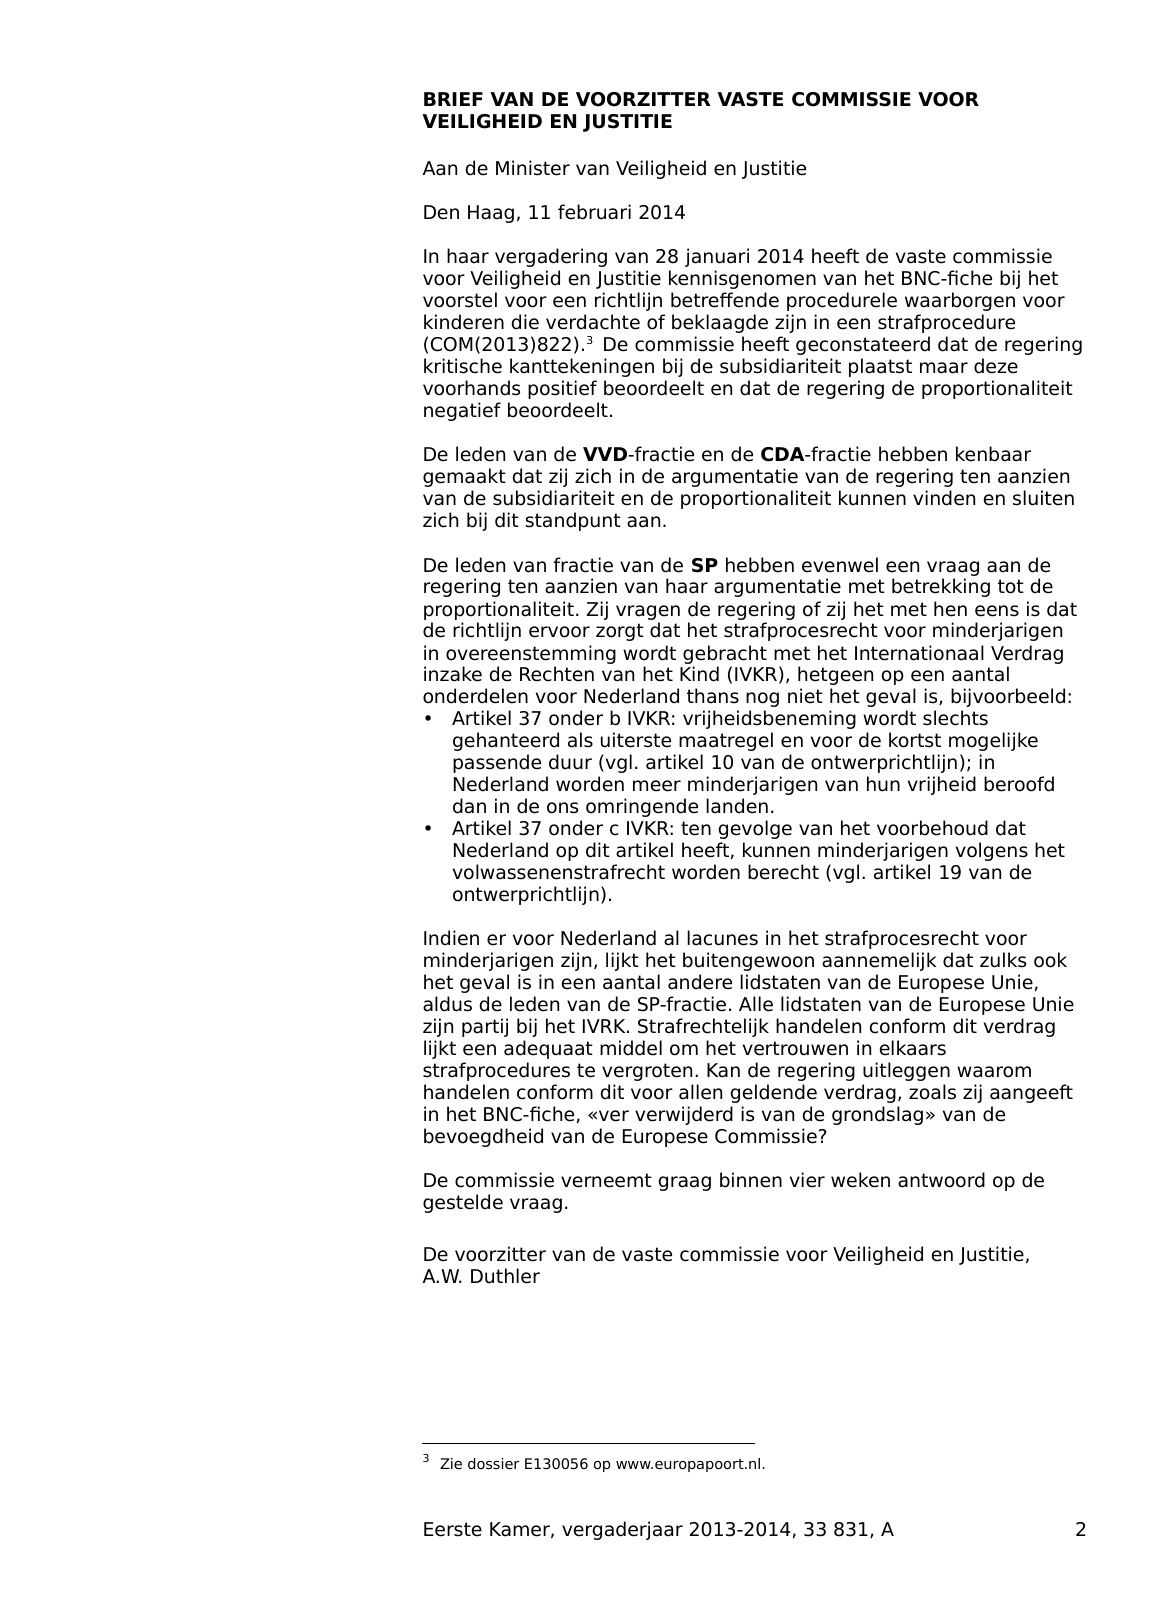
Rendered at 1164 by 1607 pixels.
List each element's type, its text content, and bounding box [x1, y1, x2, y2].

text Indien er voor Nederland al lacunes in het strafprocesrecht voor minderjarigen zijn, lijkt het buitengewoon aannemelijk dat zulks ook het geval is in een aantal andere lidstaten van de Europese Unie, aldus de leden van de SP-fractie. Alle lidstaten van de Europese Unie zijn partij bij het IVRK. Strafrechtelijk handelen conform dit verdrag lijkt een adequaat middel om het vertrouwen in elkaars strafprocedures te vergroten. Kan de regering uitleggen waarom handelen conform dit voor allen geldende verdrag, zoals zij aangeeft in het BNC-fiche, «ver verwijderd is van de grondslag» van de bevoegdheid van de Europese Commissie? [422, 928, 1087, 1148]
text Aan de Minister van Veiligheid en Justitie [422, 158, 1087, 180]
text • Artikel 37 onder c IVKR: ten gevolge van het voorbehoud dat Nederland op dit artikel heeft, kunnen minderjarigen volgens het volwassenenstrafrecht worden berecht (vgl. artikel 19 van de ontwerprichtlijn). [422, 818, 1087, 906]
text • Artikel 37 onder b IVKR: vrijheidsbeneming wordt slechts gehanteerd als uiterste maatregel en voor de kortst mogelijke passende duur (vgl. artikel 10 van de ontwerprichtlijn); in Nederland worden meer minderjarigen van hun vrijheid beroofd dan in de ons omringende landen. [422, 708, 1087, 818]
text In haar vergadering van 28 januari 2014 heeft de vaste commissie voor Veiligheid en Justitie kennisgenomen van het BNC-fiche bij het voorstel voor een richtlijn betreffende procedurele waarborgen voor kinderen die verdachte of beklaagde zijn in een strafprocedure (COM(2013)822). De commissie heeft geconstateerd dat de regering kritische kanttekeningen bij de subsidiariteit plaatst maar deze voorhands positief beoordeelt en dat de regering de proportionaliteit negatief beoordeelt. [422, 246, 1087, 422]
text De voorzitter van de vaste commissie voor Veiligheid en Justitie, A.W. Duthler [422, 1244, 1087, 1288]
text De commissie verneemt graag binnen vier weken antwoord op de gestelde vraag. [422, 1170, 1087, 1214]
text De leden van fractie van de SP hebben evenwel een vraag aan de regering ten aanzien van haar argumentatie met betrekking tot de proportionaliteit. Zij vragen de regering of zij het met hen eens is dat de richtlijn ervoor zorgt dat het strafprocesrecht voor minderjarigen in overeenstemming wordt gebracht met het Internationaal Verdrag inzake de Rechten van het Kind (IVKR), hetgeen op een aantal onderdelen voor Nederland thans nog niet het geval is, bijvoorbeeld: [422, 554, 1087, 708]
subtitle BRIEF VAN DE VOORZITTER VASTE COMMISSIE VOOR VEILIGHEID EN JUSTITIE [422, 89, 1087, 133]
text Den Haag, 11 februari 2014 [422, 202, 1087, 224]
text De leden van de VVD-fractie en de CDA-fractie hebben kenbaar gemaakt dat zij zich in de argumentatie van de regering ten aanzien van de subsidiariteit en de proportionaliteit kunnen vinden en sluiten zich bij dit standpunt aan. [422, 444, 1087, 532]
text Zie dossier E130056 op www.europapoort.nl. [422, 1452, 1087, 1474]
